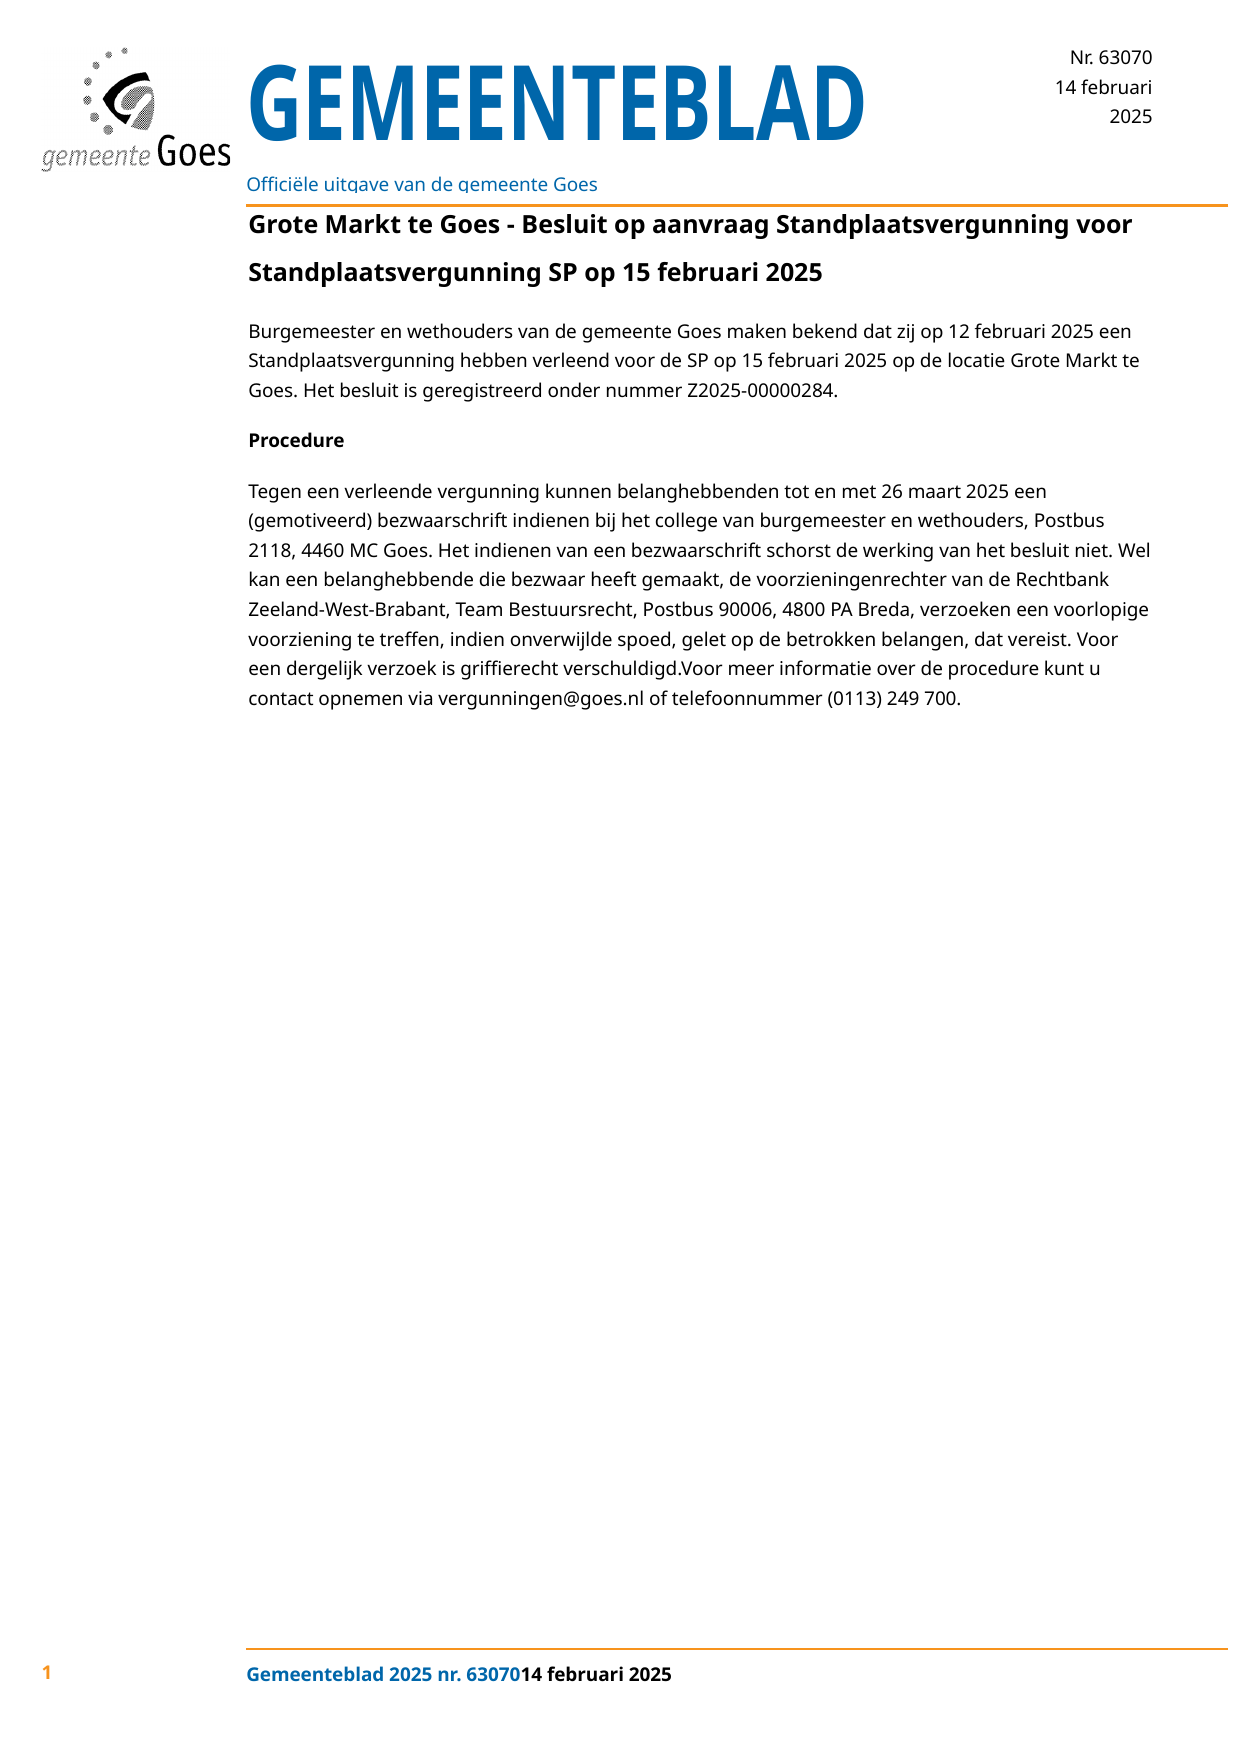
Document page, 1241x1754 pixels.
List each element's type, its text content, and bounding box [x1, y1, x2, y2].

text Procedure [248, 427, 1152, 453]
text Grote Markt te Goes - Besluit op aanvraag Standplaatsvergunning voor Standplaatsvergunning SP op 15 februari 2025 [248, 207, 1152, 288]
text Tegen een verleende vergunning kunnen belanghebbenden tot en met 26 maart 2025 een (gemotiveerd) bezwaarschrift indienen bij het college van burgemeester en wethouders, Postbus 2118, 4460 MC Goes. Het indienen van een bezwaarschrift schorst de werking van het besluit niet. Wel kan een belanghebbende die bezwaar heeft gemaakt, de voorzieningenrechter van de Rechtbank Zeeland-West-Brabant, Team Bestuursrecht, Postbus 90006, 4800 PA Breda, verzoeken een voorlopige voorziening te treffen, indien onverwijlde spoed, gelet op de betrokken belangen, dat vereist. Voor een dergelijk verzoek is griffierecht verschuldigd.Voor meer informatie over de procedure kunt u contact opnemen via vergunningen@goes.nl of telefoonnummer (0113) 249 700. [248, 478, 1152, 711]
text Burgemeester en wethouders van de gemeente Goes maken bekend dat zij op 12 februari 2025 een Standplaatsvergunning hebben verleend voor de SP op 15 februari 2025 op de locatie Grote Markt te Goes. Het besluit is geregistreerd onder nummer Z2025-00000284. [248, 318, 1152, 403]
picture [41, 47, 231, 172]
